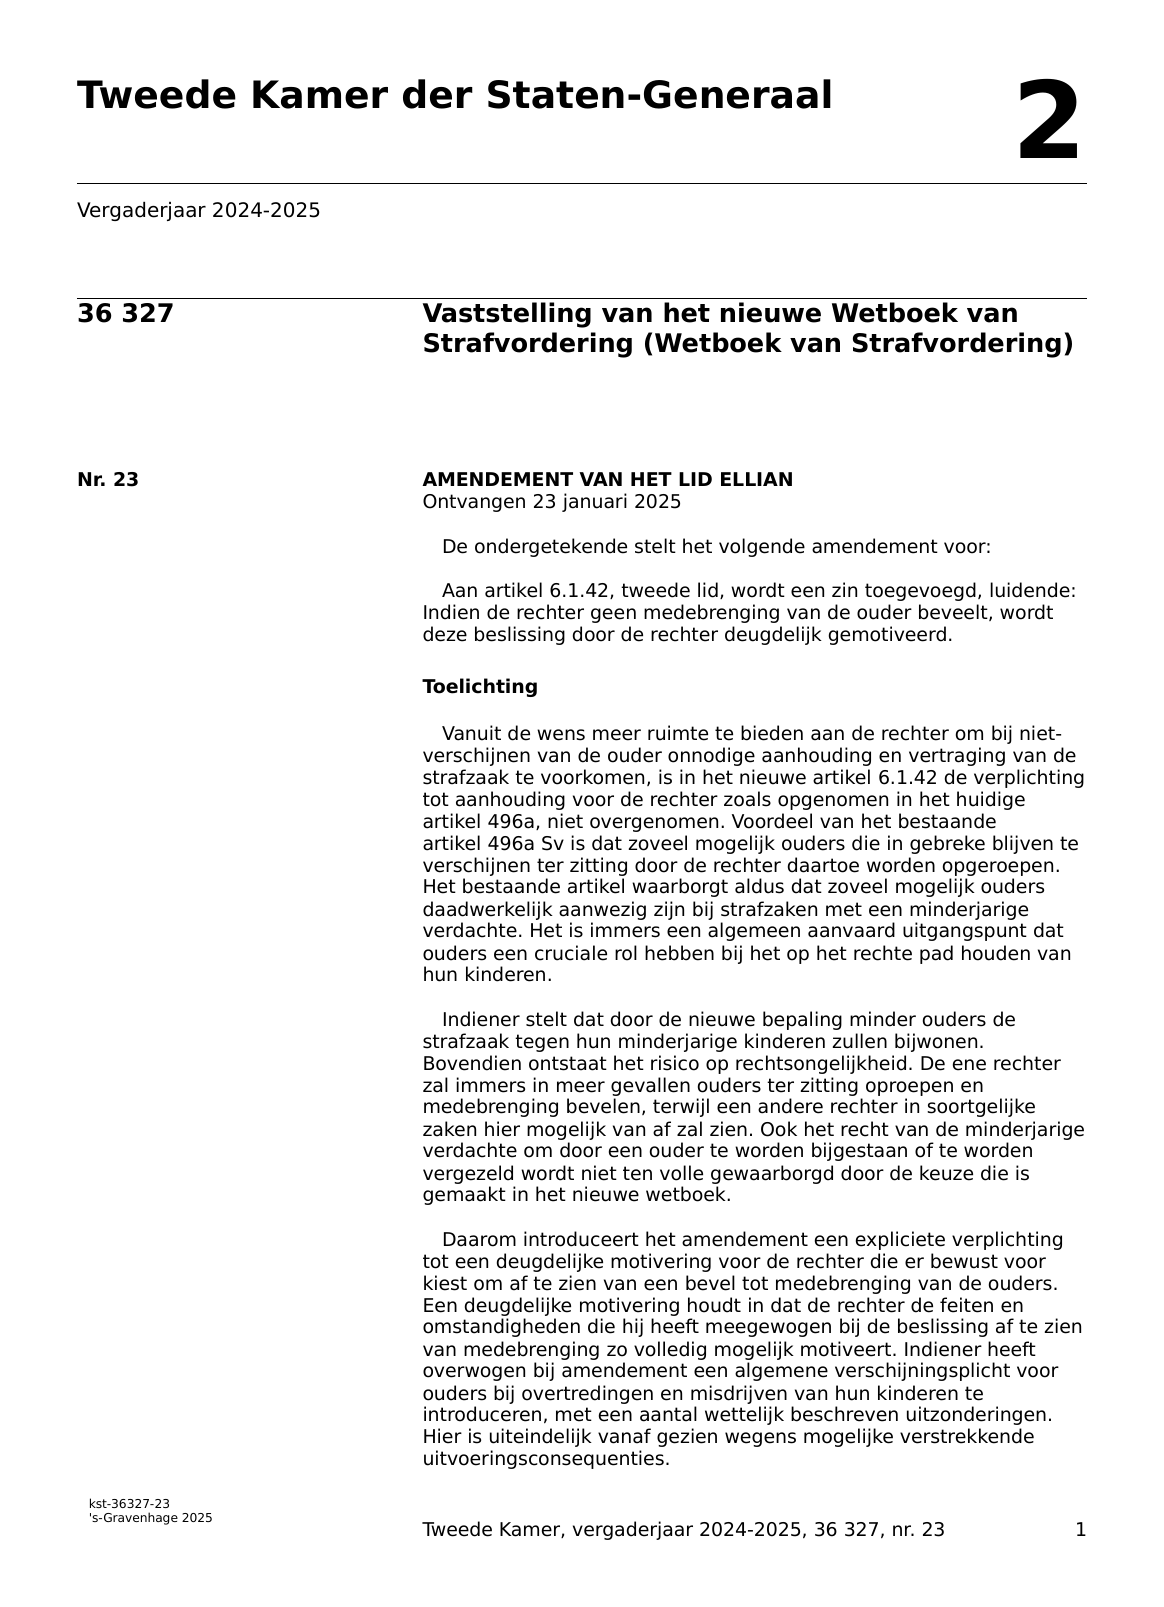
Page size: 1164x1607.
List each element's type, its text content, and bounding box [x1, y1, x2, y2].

text Ontvangen 23 januari 2025 [422, 491, 1087, 513]
subtitle Nr. 23 AMENDEMENT VAN HET LID ELLIAN [77, 469, 1087, 491]
text Daarom introduceert het amendement een expliciete verplichting tot een deugdelijke motivering voor de rechter die er bewust voor kiest om af te zien van een bevel tot medebrenging van de ouders. Een deugdelijke motivering houdt in dat de rechter de feiten en omstandigheden die hij heeft meegewogen bij de beslissing af te zien van medebrenging zo volledig mogelijk motiveert. Indiener heeft overwogen bij amendement een algemene verschijningsplicht voor ouders bij overtredingen en misdrijven van hun kinderen te introduceren, met een aantal wettelijk beschreven uitzonderingen. Hier is uiteindelijk vanaf gezien wegens mogelijke verstrekkende uitvoeringsconsequenties. [422, 1228, 1087, 1470]
table_cell Vergaderjaar 2024-2025 [77, 184, 1087, 298]
text Vanuit de wens meer ruimte te bieden aan de rechter om bij niet-verschijnen van de ouder onnodige aanhouding en vertraging van de strafzaak te voorkomen, is in het nieuwe artikel 6.1.42 de verplichting tot aanhouding voor de rechter zoals opgenomen in het huidige artikel 496a, niet overgenomen. Voordeel van het bestaande artikel 496a Sv is dat zoveel mogelijk ouders die in gebreke blijven te verschijnen ter zitting door de rechter daartoe worden opgeroepen. Het bestaande artikel waarborgt aldus dat zoveel mogelijk ouders daadwerkelijk aanwezig zijn bij strafzaken met een minderjarige verdachte. Het is immers een algemeen aanvaard uitgangspunt dat ouders een cruciale rol hebben bij het op het rechte pad houden van hun kinderen. [422, 723, 1087, 986]
subtitle 36 327 Vaststelling van het nieuwe Wetboek van Strafvordering (Wetboek van Strafvordering) [77, 299, 1087, 358]
table_header Tweede Kamer der Staten-Generaal [77, 59, 886, 183]
text De ondergetekende stelt het volgende amendement voor: [422, 536, 1087, 557]
text Aan artikel 6.1.42, tweede lid, wordt een zin toegevoegd, luidende: Indien de rechter geen medebrenging van de ouder beveelt, wordt deze beslissing door de rechter deugdelijk gemotiveerd. [422, 580, 1087, 646]
text 's-Gravenhage 2025 [88, 1511, 323, 1525]
text kst-36327-23 [88, 1497, 323, 1511]
table_header 2 [886, 59, 1087, 183]
subtitle Toelichting [422, 676, 1087, 698]
text Indiener stelt dat door de nieuwe bepaling minder ouders de strafzaak tegen hun minderjarige kinderen zullen bijwonen. Bovendien ontstaat het risico op rechtsongelijkheid. De ene rechter zal immers in meer gevallen ouders ter zitting oproepen en medebrenging bevelen, terwijl een andere rechter in soortgelijke zaken hier mogelijk van af zal zien. Ook het recht van de minderjarige verdachte om door een ouder te worden bijgestaan of te worden vergezeld wordt niet ten volle gewaarborgd door de keuze die is gemaakt in het nieuwe wetboek. [422, 1008, 1087, 1206]
